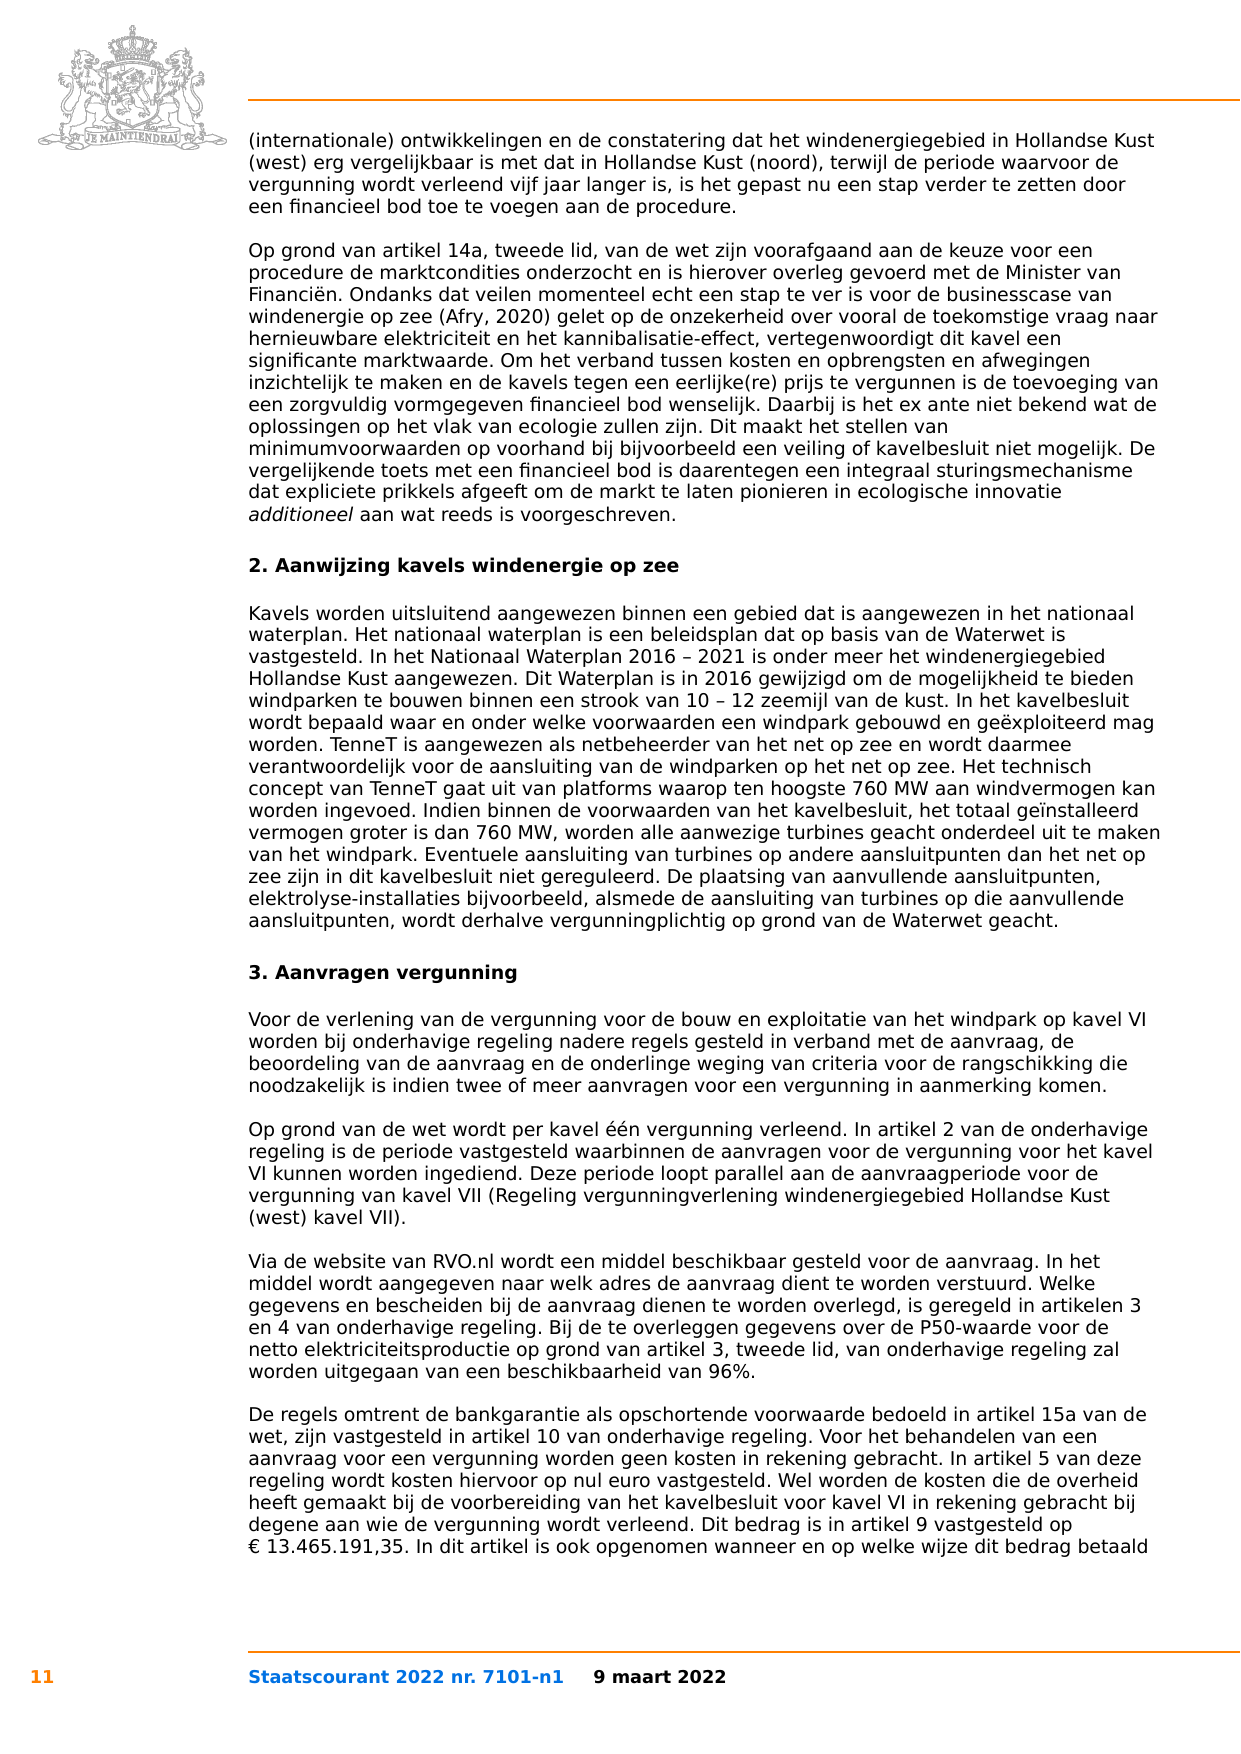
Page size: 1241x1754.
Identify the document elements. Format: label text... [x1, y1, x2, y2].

subtitle 2. Aanwijzing kavels windenergie op zee [248, 555, 1163, 577]
text (internationale) ontwikkelingen en de constatering dat het windenergiegebied in Hollandse Kust (west) erg vergelijkbaar is met dat in Hollandse Kust (noord), terwijl de periode waarvoor de vergunning wordt verleend vijf jaar langer is, is het gepast nu een stap verder te zetten door een financieel bod toe te voegen aan de procedure. [248, 130, 1163, 218]
text De regels omtrent de bankgarantie als opschortende voorwaarde bedoeld in artikel 15a van de wet, zijn vastgesteld in artikel 10 van onderhavige regeling. Voor het behandelen van een aanvraag voor een vergunning worden geen kosten in rekening gebracht. In artikel 5 van deze regeling wordt kosten hiervoor op nul euro vastgesteld. Wel worden de kosten die de overheid heeft gemaakt bij de voorbereiding van het kavelbesluit voor kavel VI in rekening gebracht bij degene aan wie de vergunning wordt verleend. Dit bedrag is in artikel 9 vastgesteld op € 13.465.191,35. In dit artikel is ook opgenomen wanneer en op welke wijze dit bedrag betaald [248, 1404, 1163, 1558]
text Op grond van de wet wordt per kavel één vergunning verleend. In artikel 2 van de onderhavige regeling is de periode vastgesteld waarbinnen de aanvragen voor de vergunning voor het kavel VI kunnen worden ingediend. Deze periode loopt parallel aan de aanvraagperiode voor de vergunning van kavel VII (Regeling vergunningverlening windenergiegebied Hollandse Kust (west) kavel VII). [248, 1119, 1163, 1229]
text Voor de verlening van de vergunning voor de bouw en exploitatie van het windpark op kavel VI worden bij onderhavige regeling nadere regels gesteld in verband met de aanvraag, de beoordeling van de aanvraag en de onderlinge weging van criteria voor de rangschikking die noodzakelijk is indien twee of meer aanvragen voor een vergunning in aanmerking komen. [248, 1009, 1163, 1097]
text Kavels worden uitsluitend aangewezen binnen een gebied dat is aangewezen in het nationaal waterplan. Het nationaal waterplan is een beleidsplan dat op basis van de Waterwet is vastgesteld. In het Nationaal Waterplan 2016 – 2021 is onder meer het windenergiegebied Hollandse Kust aangewezen. Dit Waterplan is in 2016 gewijzigd om de mogelijkheid te bieden windparken te bouwen binnen een strook van 10 – 12 zeemijl van de kust. In het kavelbesluit wordt bepaald waar en onder welke voorwaarden een windpark gebouwd en geëxploiteerd mag worden. TenneT is aangewezen als netbeheerder van het net op zee en wordt daarmee verantwoordelijk voor de aansluiting van de windparken op het net op zee. Het technisch concept van TenneT gaat uit van platforms waarop ten hoogste 760 MW aan windvermogen kan worden ingevoed. Indien binnen de voorwaarden van het kavelbesluit, het totaal geïnstalleerd vermogen groter is dan 760 MW, worden alle aanwezige turbines geacht onderdeel uit te maken van het windpark. Eventuele aansluiting van turbines op andere aansluitpunten dan het net op zee zijn in dit kavelbesluit niet gereguleerd. De plaatsing van aanvullende aansluitpunten, elektrolyse-installaties bijvoorbeeld, alsmede de aansluiting van turbines op die aanvullende aansluitpunten, wordt derhalve vergunningplichtig op grond van de Waterwet geacht. [248, 602, 1163, 932]
picture [38, 25, 227, 150]
subtitle 3. Aanvragen vergunning [248, 962, 1163, 984]
text Op grond van artikel 14a, tweede lid, van de wet zijn voorafgaand aan de keuze voor een procedure de marktcondities onderzocht en is hierover overleg gevoerd met de Minister van Financiën. Ondanks dat veilen momenteel echt een stap te ver is voor de businesscase van windenergie op zee (Afry, 2020) gelet op de onzekerheid over vooral de toekomstige vraag naar hernieuwbare elektriciteit en het kannibalisatie-effect, vertegenwoordigt dit kavel een significante marktwaarde. Om het verband tussen kosten en opbrengsten en afwegingen inzichtelijk te maken en de kavels tegen een eerlijke(re) prijs te vergunnen is de toevoeging van een zorgvuldig vormgegeven financieel bod wenselijk. Daarbij is het ex ante niet bekend wat de oplossingen op het vlak van ecologie zullen zijn. Dit maakt het stellen van minimumvoorwaarden op voorhand bij bijvoorbeeld een veiling of kavelbesluit niet mogelijk. De vergelijkende toets met een financieel bod is daarentegen een integraal sturingsmechanisme dat expliciete prikkels afgeeft om de markt te laten pionieren in ecologische innovatie additioneel aan wat reeds is voorgeschreven. [248, 240, 1163, 525]
text Via de website van RVO.nl wordt een middel beschikbaar gesteld voor de aanvraag. In het middel wordt aangegeven naar welk adres de aanvraag dient te worden verstuurd. Welke gegevens en bescheiden bij de aanvraag dienen te worden overlegd, is geregeld in artikelen 3 en 4 van onderhavige regeling. Bij de te overleggen gegevens over de P50-waarde voor de netto elektriciteitsproductie op grond van artikel 3, tweede lid, van onderhavige regeling zal worden uitgegaan van een beschikbaarheid van 96%. [248, 1251, 1163, 1382]
